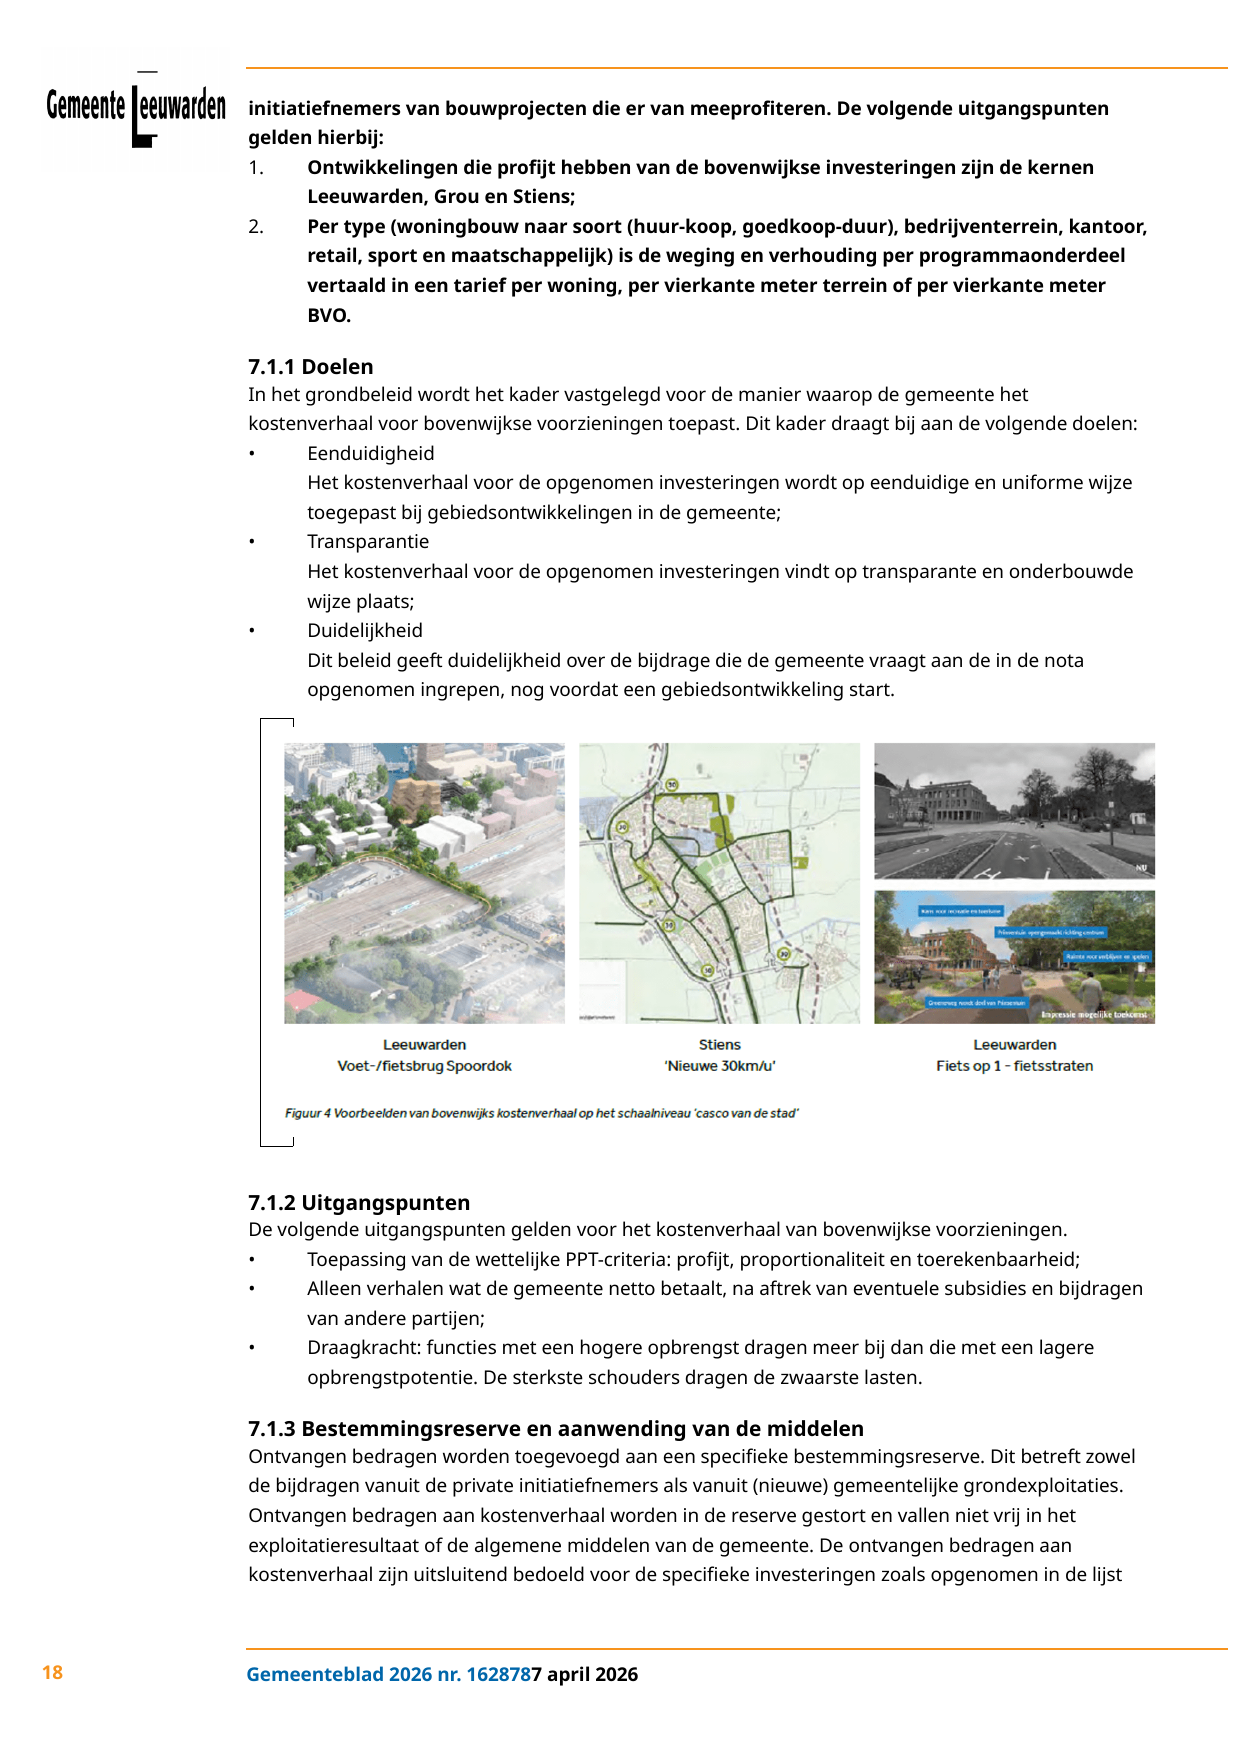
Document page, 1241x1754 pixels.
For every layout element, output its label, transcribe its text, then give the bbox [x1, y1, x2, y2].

text 7.1.3 Bestemmingsreserve en aanwending van de middelen [248, 1414, 1152, 1443]
text 7.1.2 Uitgangspunten [248, 1188, 1152, 1216]
list Alleen verhalen wat de gemeente netto betaalt, na aftrek van eventuele subsidies en bijdragen van andere partijen; [248, 1275, 1152, 1331]
text De volgende uitgangspunten gelden voor het kostenverhaal van bovenwijkse voorzieningen. [248, 1216, 1152, 1242]
list Het kostenverhaal voor de opgenomen investeringen vindt op transparante en onderbouwde wijze plaats; [248, 558, 1152, 613]
text 7.1.1 Doelen [248, 352, 1152, 381]
list Toepassing van de wettelijke PPT-criteria: profijt, proportionaliteit en toerekenbaarheid; [248, 1246, 1152, 1272]
list Draagkracht: functies met een hogere opbrengst dragen meer bij dan die met een lagere opbrengstpotentie. De sterkste schouders dragen de zwaarste lasten. [248, 1334, 1152, 1390]
list Transparantie [248, 529, 1152, 554]
list Het kostenverhaal voor de opgenomen investeringen wordt op eenduidige en uniforme wijze toegepast bij gebiedsontwikkelingen in de gemeente; [248, 469, 1152, 525]
list Eenduidigheid [248, 440, 1152, 466]
list Per type (woningbouw naar soort (huur-koop, goedkoop-duur), bedrijventerrein, kantoor, retail, sport en maatschappelijk) is de weging en verhouding per programmaonderdeel vertaald in een tarief per woning, per vierkante meter terrein of per vierkante meter BVO. [248, 213, 1152, 328]
list Duidelijkheid [248, 617, 1152, 643]
list Dit beleid geeft duidelijkheid over de bijdrage die de gemeente vraagt aan de in de nota opgenomen ingrepen, nog voordat een gebiedsontwikkeling start. [248, 647, 1152, 702]
text initiatiefnemers van bouwprojecten die er van meeprofiteren. De volgende uitgangspunten gelden hierbij: [248, 95, 1152, 150]
list Ontwikkelingen die profijt hebben van de bovenwijkse investeringen zijn de kernen Leeuwarden, Grou en Stiens; [248, 154, 1152, 209]
picture [41, 47, 231, 172]
picture [268, 727, 1173, 1137]
text In het grondbeleid wordt het kader vastgelegd voor de manier waarop de gemeente het kostenverhaal voor bovenwijkse voorzieningen toepast. Dit kader draagt bij aan de volgende doelen: [248, 381, 1152, 436]
text Ontvangen bedragen worden toegevoegd aan een specifieke bestemmingsreserve. Dit betreft zowel de bijdragen vanuit de private initiatiefnemers als vanuit (nieuwe) gemeentelijke grondexploitaties. Ontvangen bedragen aan kostenverhaal worden in de reserve gestort en vallen niet vrij in het exploitatieresultaat of de algemene middelen van de gemeente. De ontvangen bedragen aan kostenverhaal zijn uitsluitend bedoeld voor de specifieke investeringen zoals opgenomen in de lijst [248, 1443, 1152, 1587]
